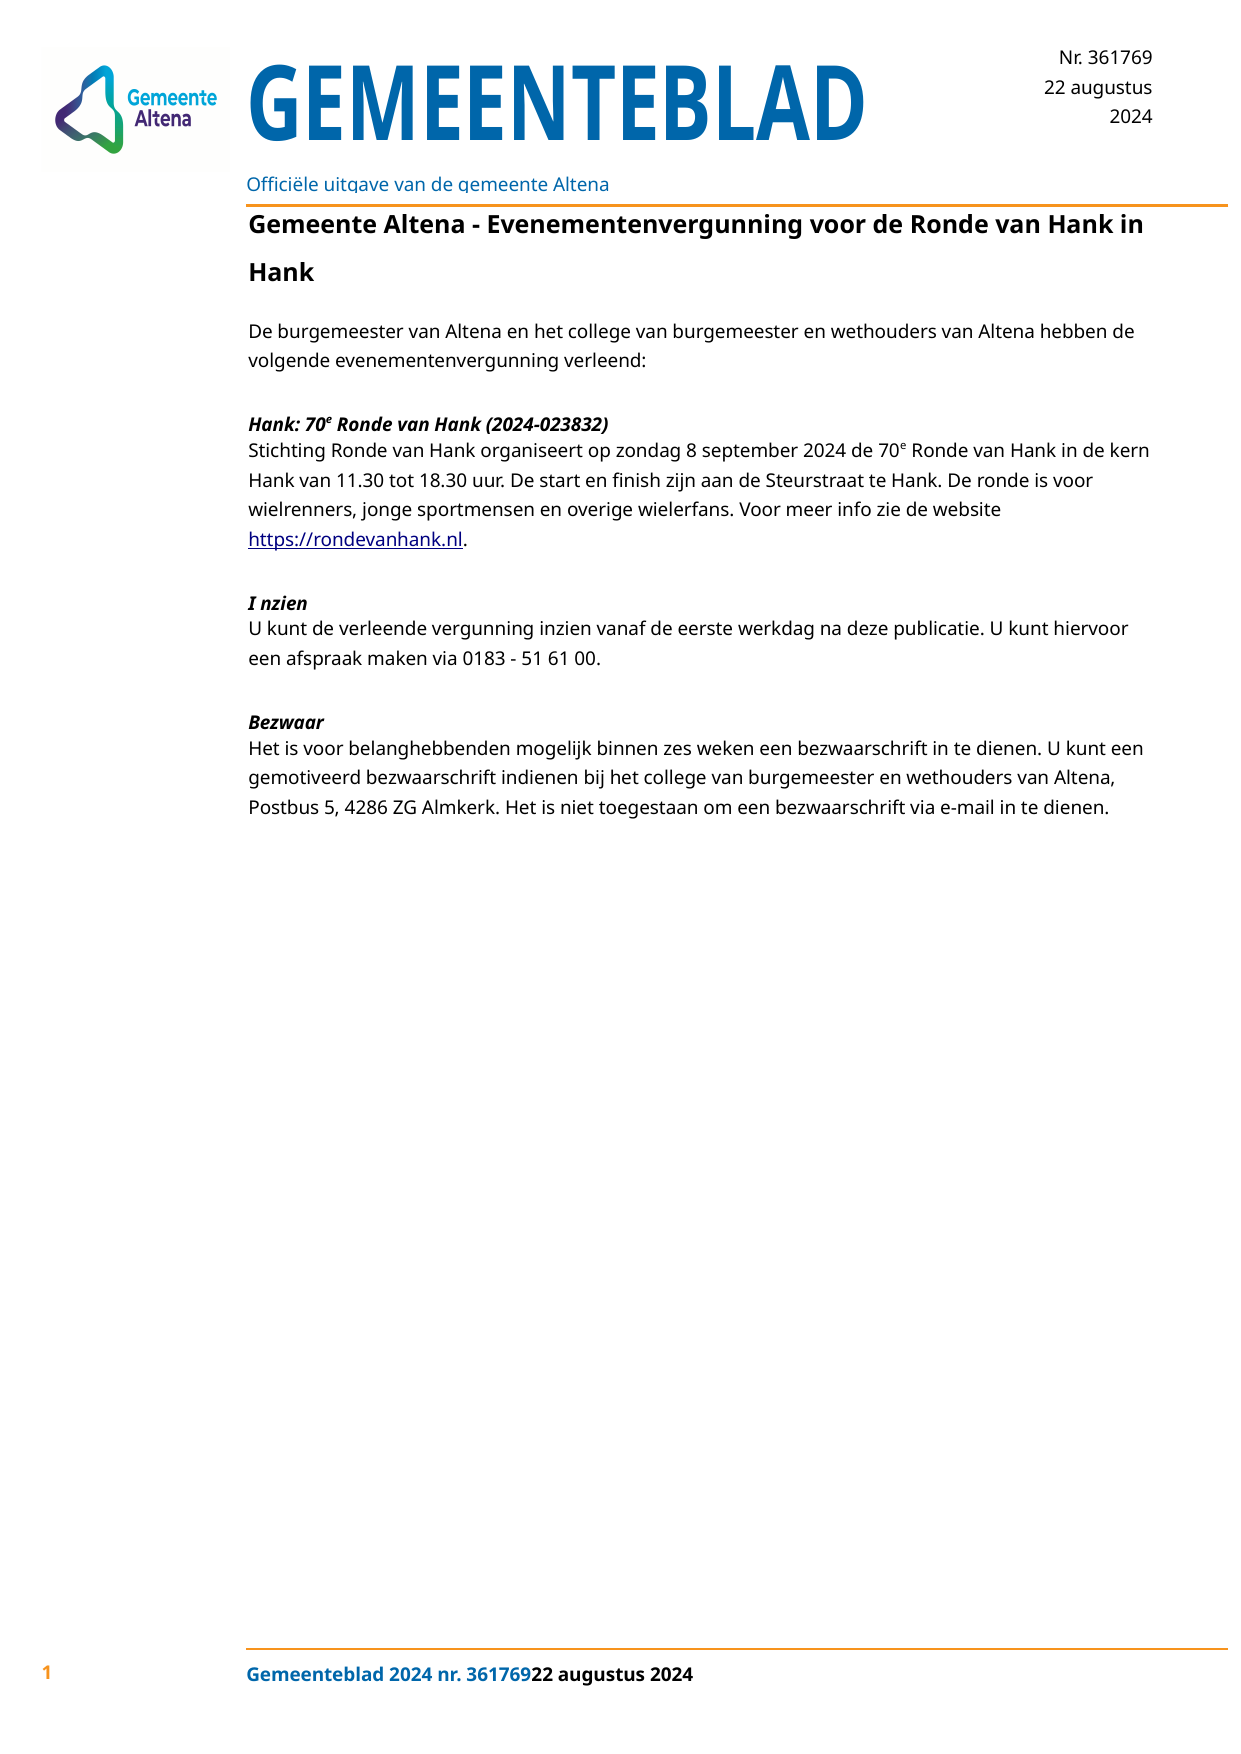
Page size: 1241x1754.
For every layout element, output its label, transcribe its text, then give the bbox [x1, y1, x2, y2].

text Het is voor belanghebbenden mogelijk binnen zes weken een bezwaarschrift in te dienen. U kunt een gemotiveerd bezwaarschrift indienen bij het college van burgemeester en wethouders van Altena, Postbus 5, 4286 ZG Almkerk. Het is niet toegestaan om een bezwaarschrift via e-mail in te dienen. [248, 735, 1152, 820]
text Gemeente Altena - Evenementenvergunning voor de Ronde van Hank in Hank [248, 207, 1152, 288]
text U kunt de verleende vergunning inzien vanaf de eerste werkdag na deze publicatie. U kunt hiervoor een afspraak maken via 0183 - 51 61 00. [248, 616, 1152, 671]
picture [41, 47, 231, 172]
text I nzien [248, 590, 1152, 616]
text De burgemeester van Altena en het college van burgemeester en wethouders van Altena hebben de volgende evenementenvergunning verleend: [248, 318, 1152, 373]
text Stichting Ronde van Hank organiseert op zondag 8 september 2024 de 70e Ronde van Hank in de kern Hank van 11.30 tot 18.30 uur. De start en finish zijn aan de Steurstraat te Hank. De ronde is voor wielrenners, jonge sportmensen en overige wielerfans. Voor meer info zie de website https://rondevanhank.nl. [248, 437, 1152, 552]
text Hank: 70e Ronde van Hank (2024-023832) [248, 411, 1152, 437]
text Bezwaar [248, 709, 1152, 735]
